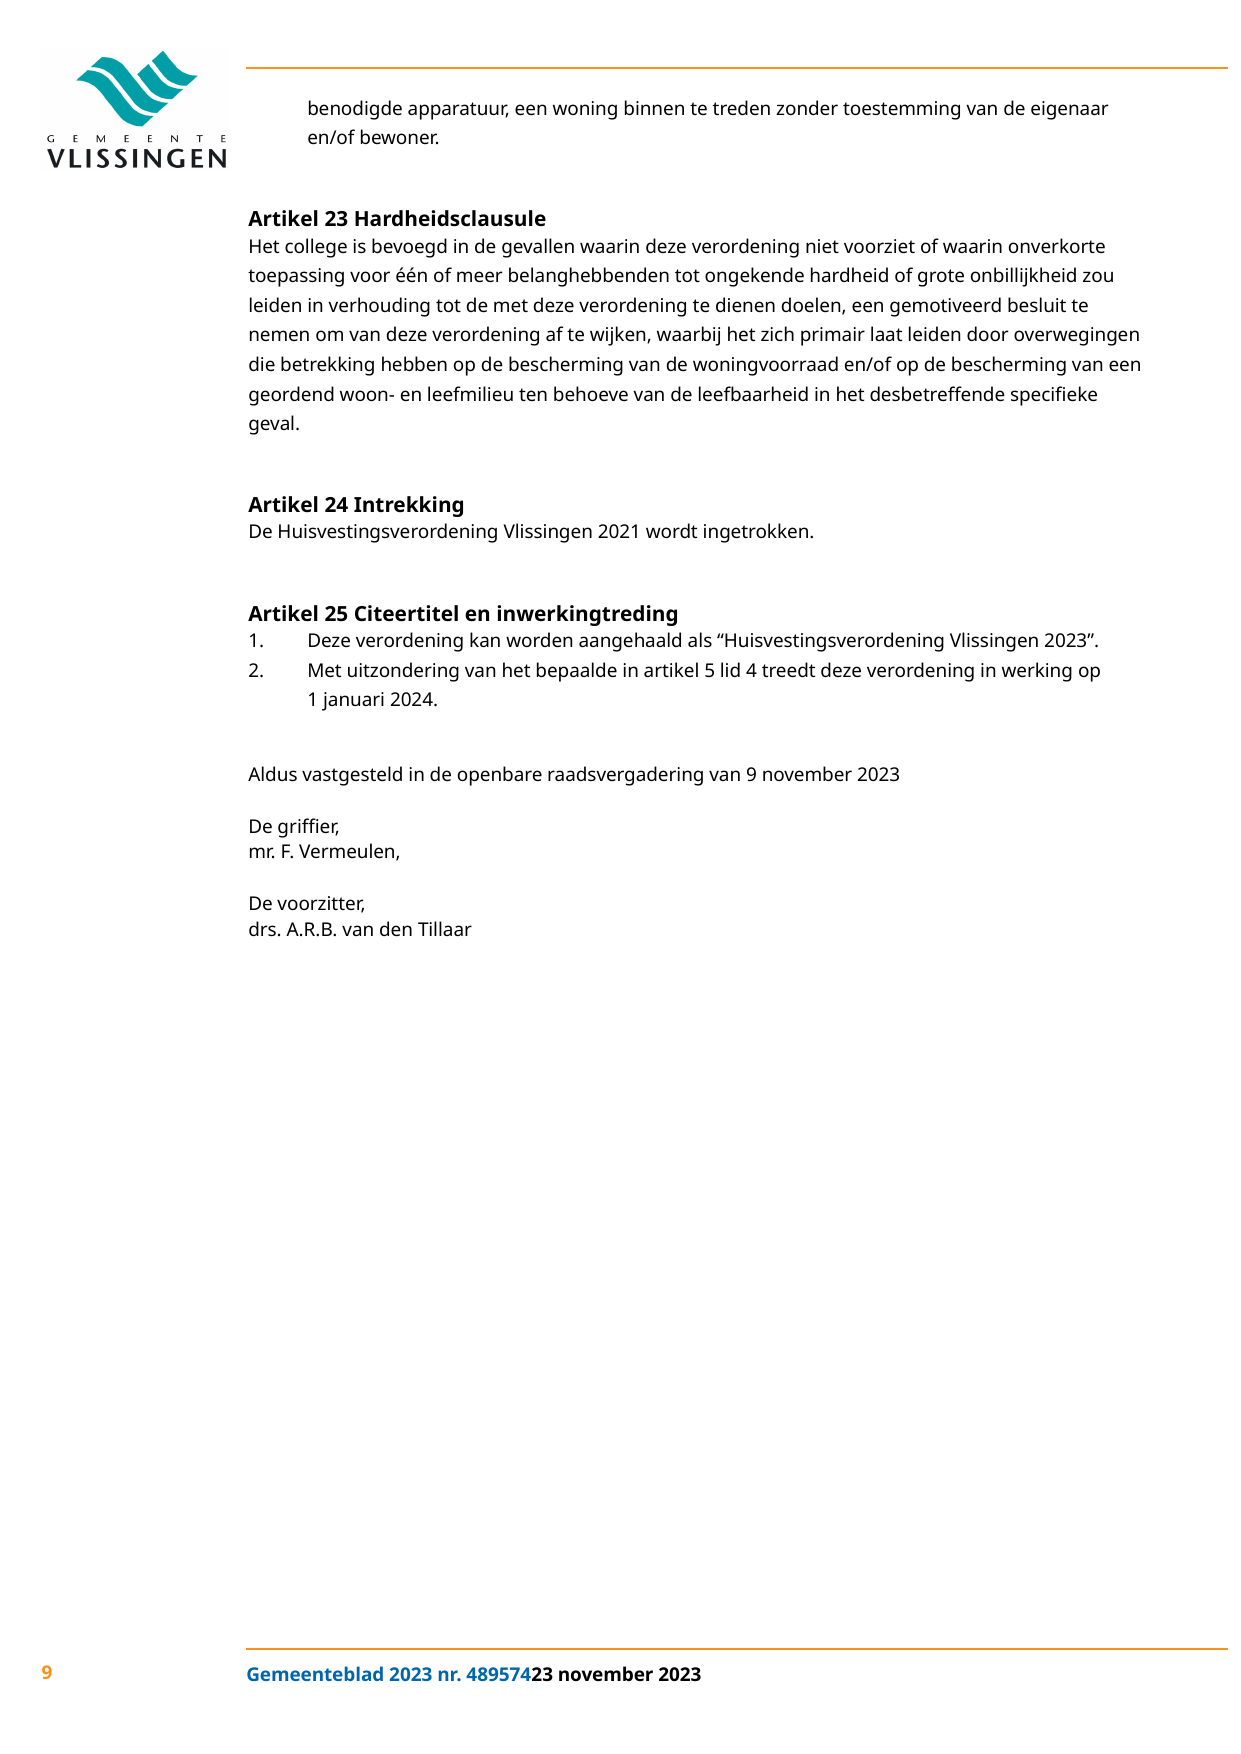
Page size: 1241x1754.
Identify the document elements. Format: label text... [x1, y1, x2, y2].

list Met uitzondering van het bepaalde in artikel 5 lid 4 treedt deze verordening in werking op 1 januari 2024. [248, 657, 1152, 712]
picture [41, 47, 231, 172]
list Deze verordening kan worden aangehaald als “Huisvestingsverordening Vlissingen 2023”. [248, 627, 1152, 653]
list benodigde apparatuur, een woning binnen te treden zonder toestemming van de eigenaar en/of bewoner. [248, 95, 1152, 150]
text Artikel 24 Intrekking [248, 490, 1152, 519]
text De Huisvestingsverordening Vlissingen 2021 wordt ingetrokken. [248, 519, 1152, 544]
text De voorzitter, [248, 890, 1152, 916]
text De griffier, [248, 813, 1152, 839]
text Aldus vastgesteld in de openbare raadsvergadering van 9 november 2023 [248, 762, 1152, 787]
text Artikel 23 Hardheidsclausule [248, 204, 1152, 233]
text drs. A.R.B. van den Tillaar [248, 916, 1152, 942]
text Het college is bevoegd in de gevallen waarin deze verordening niet voorziet of waarin onverkorte toepassing voor één of meer belanghebbenden tot ongekende hardheid of grote onbillijkheid zou leiden in verhouding tot de met deze verordening te dienen doelen, een gemotiveerd besluit te nemen om van deze verordening af te wijken, waarbij het zich primair laat leiden door overwegingen die betrekking hebben op de bescherming van de woningvoorraad en/of op de bescherming van een geordend woon- en leefmilieu ten behoeve van de leefbaarheid in het desbetreffende specifieke geval. [248, 233, 1152, 436]
text Artikel 25 Citeertitel en inwerkingtreding [248, 599, 1152, 627]
text mr. F. Vermeulen, [248, 839, 1152, 864]
